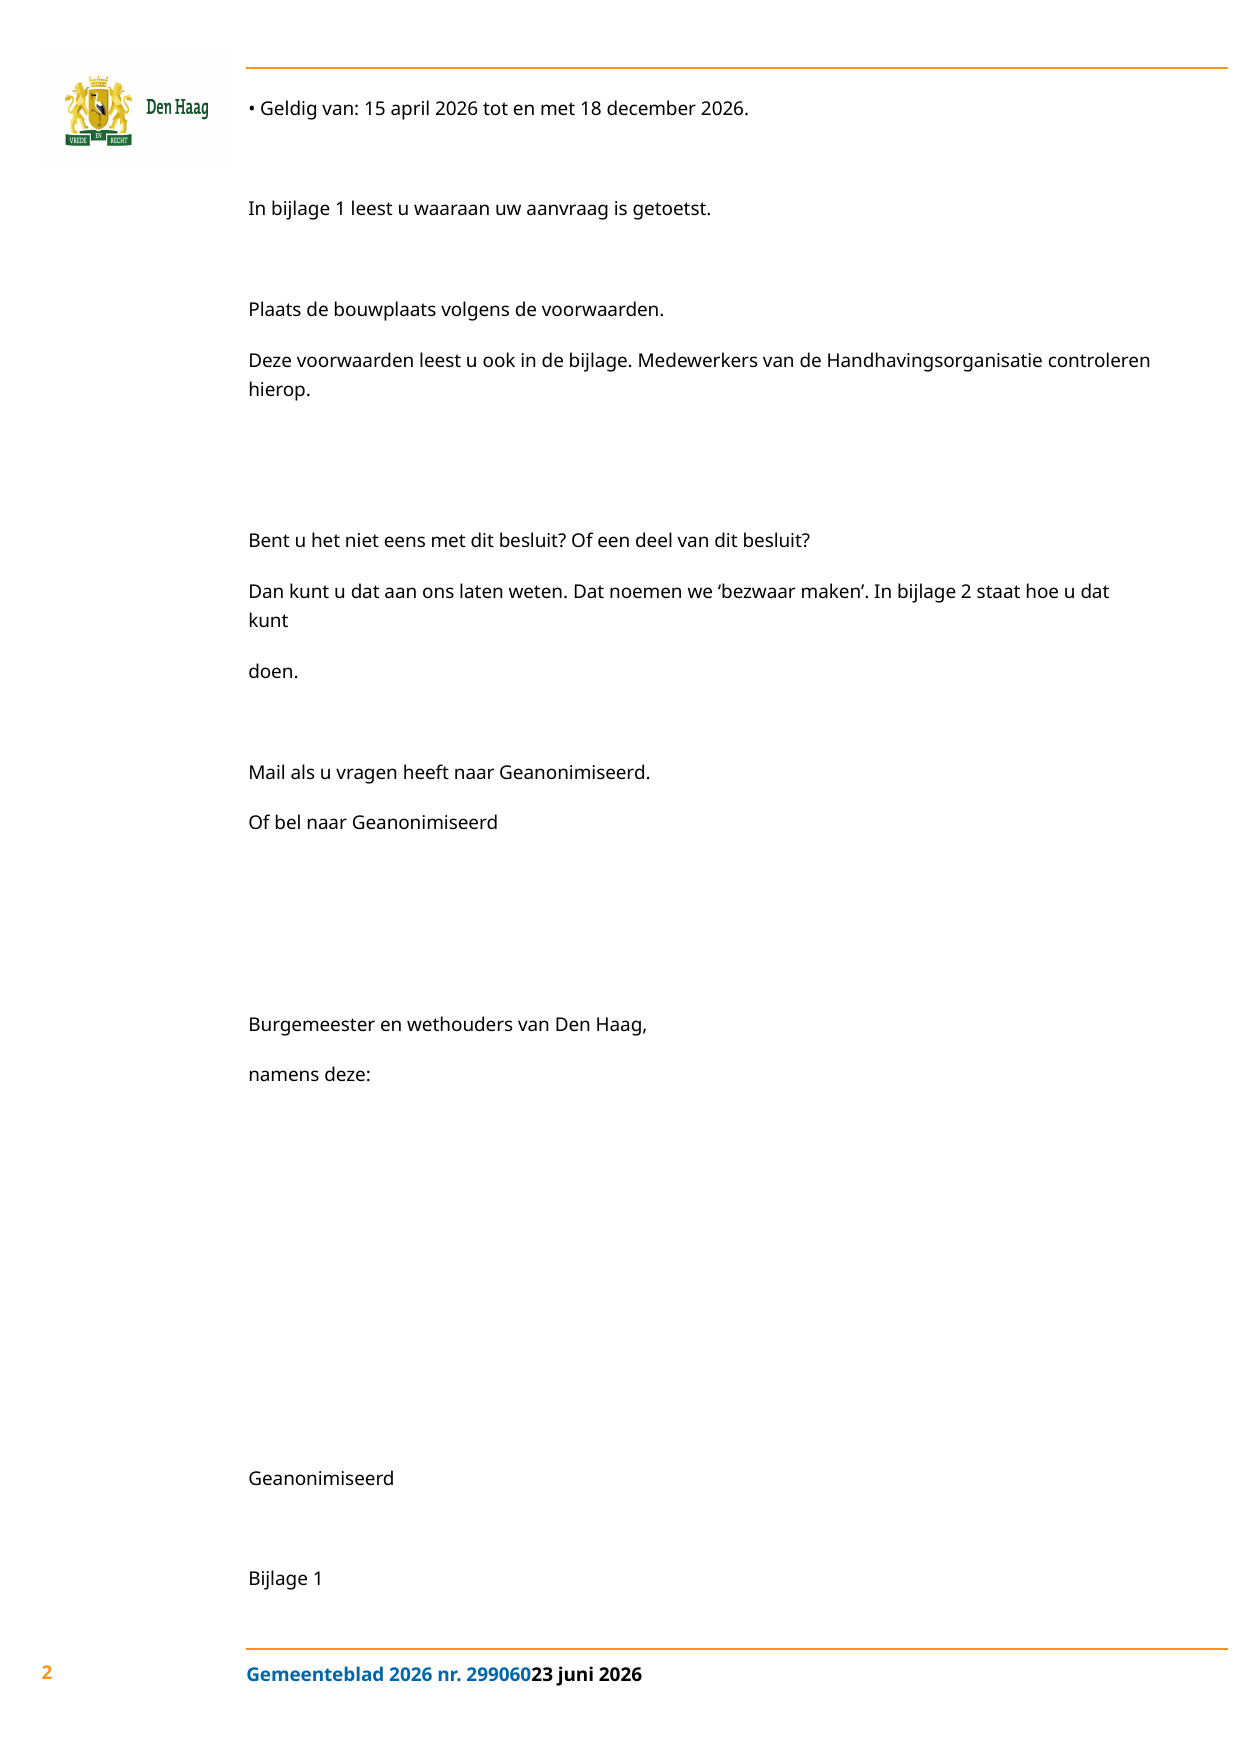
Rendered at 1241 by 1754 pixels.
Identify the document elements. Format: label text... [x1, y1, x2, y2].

text namens deze: [248, 1061, 1152, 1087]
picture [41, 47, 231, 172]
text Of bel naar Geanonimiseerd [248, 809, 1152, 835]
text Mail als u vragen heeft naar Geanonimiseerd. [248, 759, 1152, 785]
text Plaats de bouwplaats volgens de voorwaarden. [248, 296, 1152, 322]
text Bijlage 1 [248, 1566, 1152, 1591]
text Dan kunt u dat aan ons laten weten. Dat noemen we ‘bezwaar maken’. In bijlage 2 staat hoe u dat kunt [248, 578, 1152, 633]
text In bijlage 1 leest u waaraan uw aanvraag is getoetst. [248, 196, 1152, 221]
text Geanonimiseerd [248, 1465, 1152, 1491]
text Bent u het niet eens met dit besluit? Of een deel van dit besluit? [248, 528, 1152, 553]
text doen. [248, 658, 1152, 684]
text Deze voorwaarden leest u ook in de bijlage. Medewerkers van de Handhavingsorganisatie controleren hierop. [248, 347, 1152, 402]
text • Geldig van: 15 april 2026 tot en met 18 december 2026. [248, 95, 1152, 121]
text Burgemeester en wethouders van Den Haag, [248, 1011, 1152, 1037]
